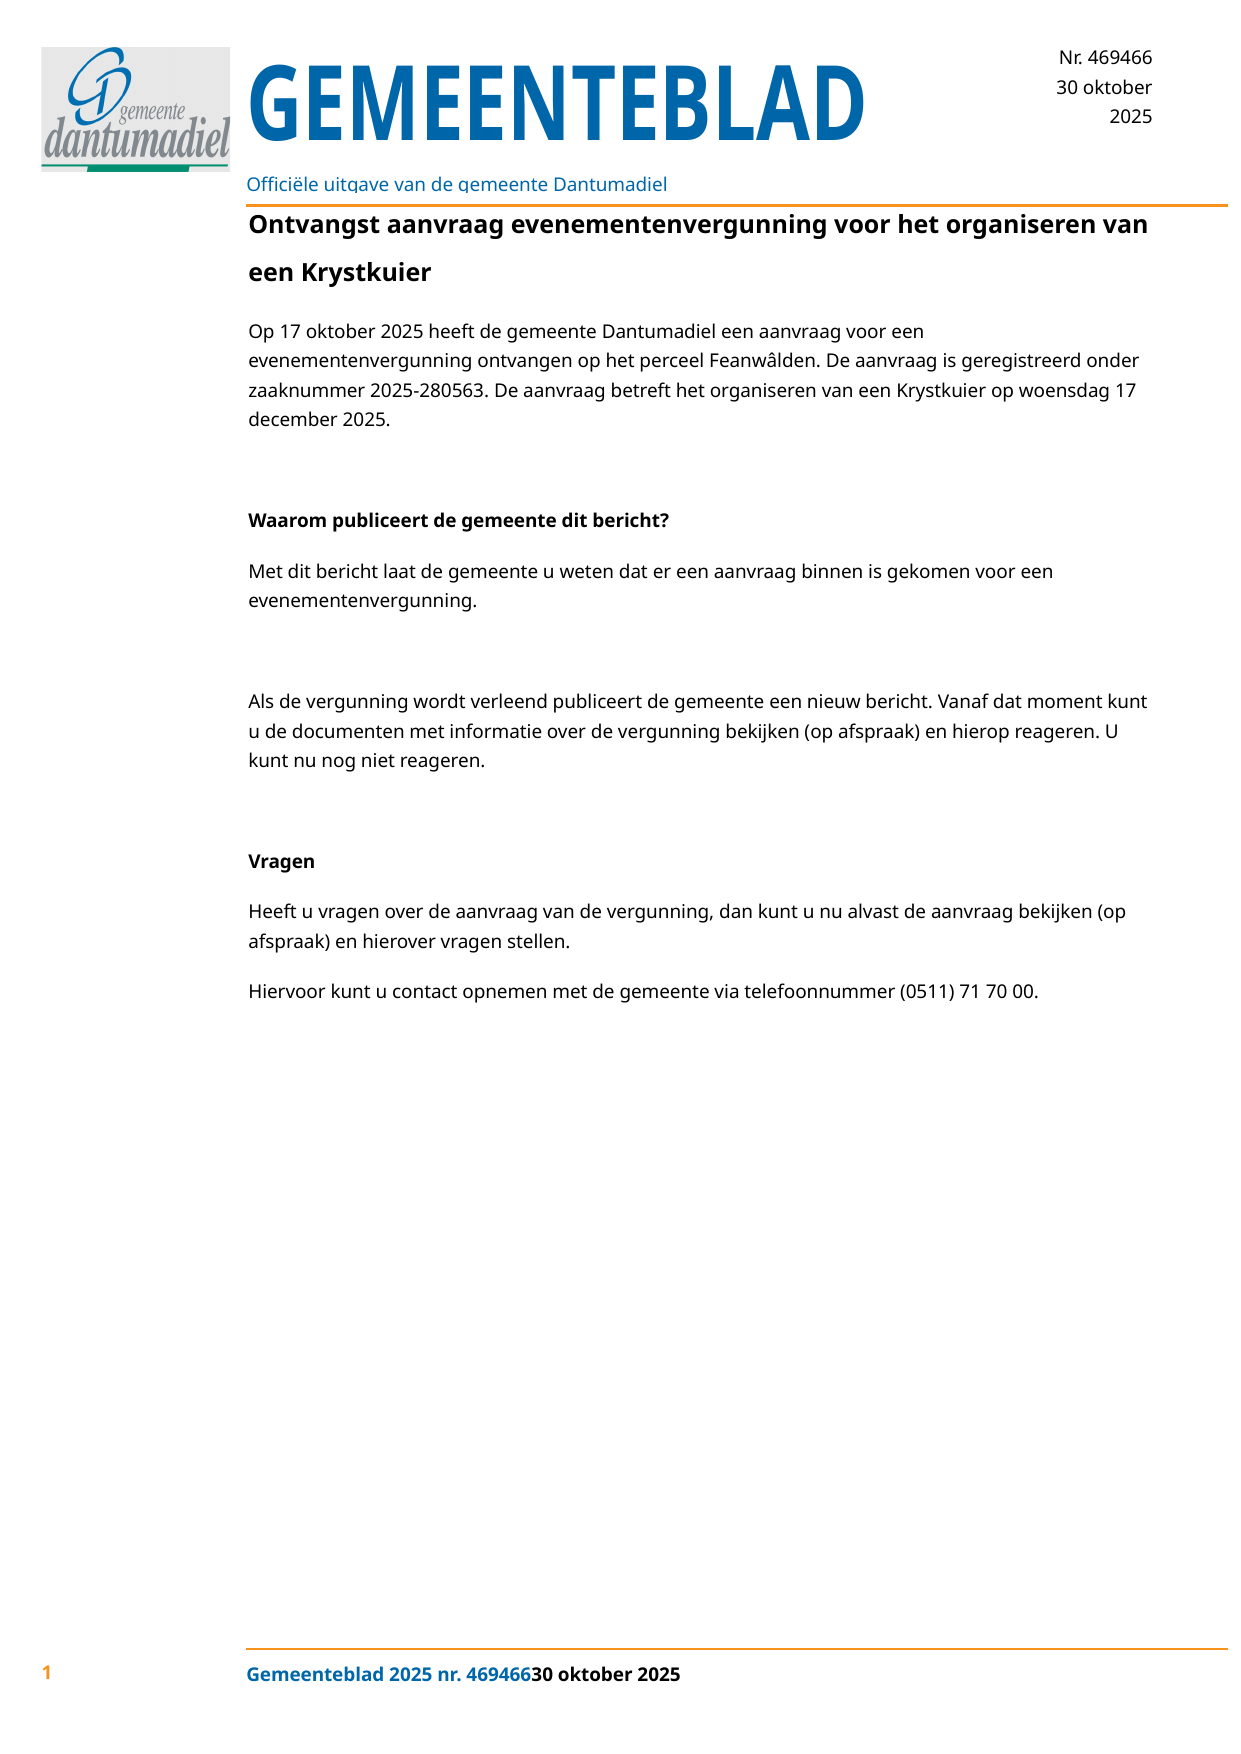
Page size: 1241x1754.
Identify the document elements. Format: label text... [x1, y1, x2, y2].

text Ontvangst aanvraag evenementenvergunning voor het organiseren van een Krystkuier [248, 207, 1152, 288]
text Op 17 oktober 2025 heeft de gemeente Dantumadiel een aanvraag voor een evenementenvergunning ontvangen op het perceel Feanwâlden. De aanvraag is geregistreerd onder zaaknummer 2025-280563. De aanvraag betreft het organiseren van een Krystkuier op woensdag 17 december 2025. [248, 318, 1152, 432]
text Hiervoor kunt u contact opnemen met de gemeente via telefoonnummer (0511) 71 70 00. [248, 979, 1152, 1004]
text Met dit bericht laat de gemeente u weten dat er een aanvraag binnen is gekomen voor een evenementenvergunning. [248, 558, 1152, 613]
picture [41, 47, 231, 172]
text Vragen [248, 848, 1152, 874]
text Heeft u vragen over de aanvraag van de vergunning, dan kunt u nu alvast de aanvraag bekijken (op afspraak) en hierover vragen stellen. [248, 899, 1152, 954]
text Waarom publiceert de gemeente dit bericht? [248, 507, 1152, 533]
text Als de vergunning wordt verleend publiceert de gemeente een nieuw bericht. Vanaf dat moment kunt u de documenten met informatie over de vergunning bekijken (op afspraak) en hierop reageren. U kunt nu nog niet reageren. [248, 688, 1152, 773]
